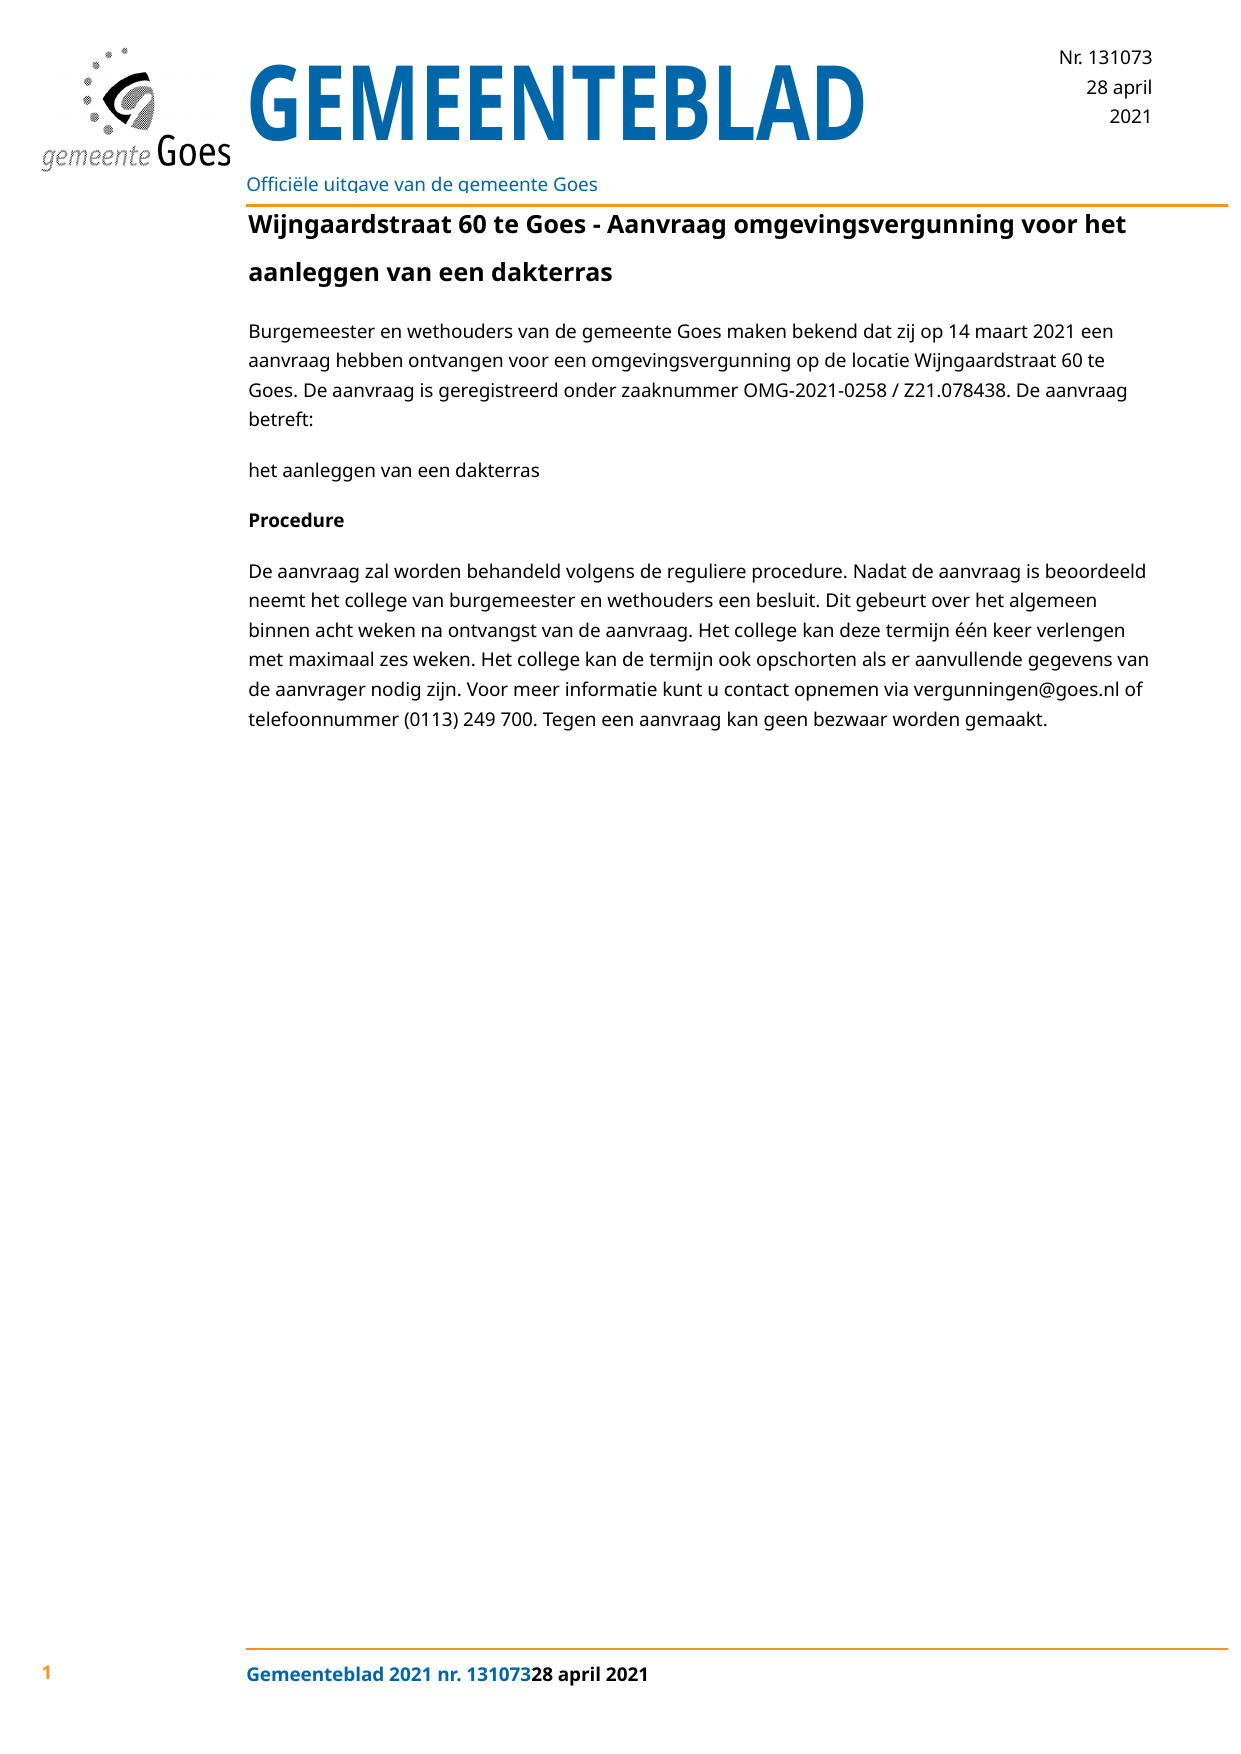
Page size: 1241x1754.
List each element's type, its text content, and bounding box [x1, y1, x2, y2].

text Wijngaardstraat 60 te Goes - Aanvraag omgevingsvergunning voor het aanleggen van een dakterras [248, 207, 1152, 288]
picture [41, 47, 231, 172]
text Procedure [248, 507, 1152, 533]
text Burgemeester en wethouders van de gemeente Goes maken bekend dat zij op 14 maart 2021 een aanvraag hebben ontvangen voor een omgevingsvergunning op de locatie Wijngaardstraat 60 te Goes. De aanvraag is geregistreerd onder zaaknummer OMG-2021-0258 / Z21.078438. De aanvraag betreft: [248, 318, 1152, 432]
text De aanvraag zal worden behandeld volgens de reguliere procedure. Nadat de aanvraag is beoordeeld neemt het college van burgemeester en wethouders een besluit. Dit gebeurt over het algemeen binnen acht weken na ontvangst van de aanvraag. Het college kan deze termijn één keer verlengen met maximaal zes weken. Het college kan de termijn ook opschorten als er aanvullende gegevens van de aanvrager nodig zijn. Voor meer informatie kunt u contact opnemen via vergunningen@goes.nl of telefoonnummer (0113) 249 700. Tegen een aanvraag kan geen bezwaar worden gemaakt. [248, 558, 1152, 732]
text het aanleggen van een dakterras [248, 457, 1152, 483]
